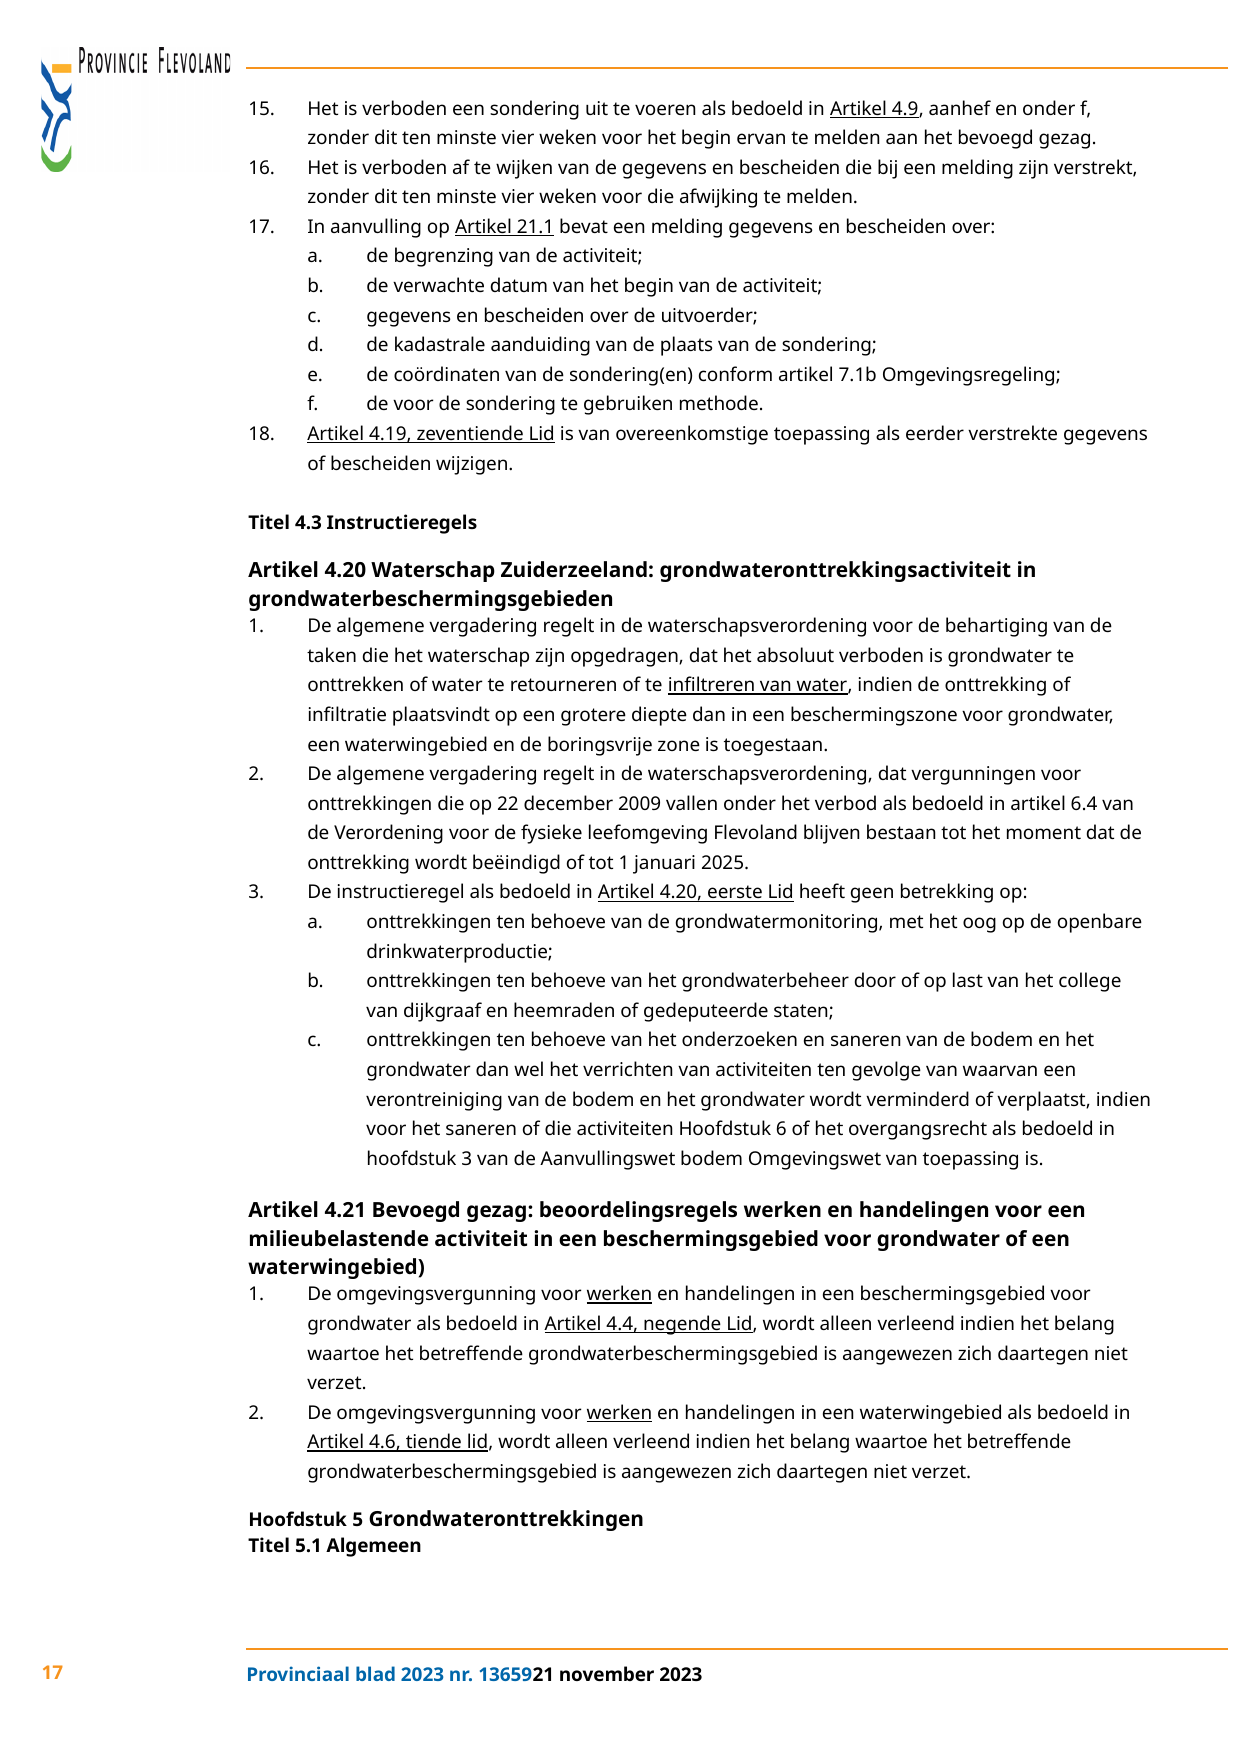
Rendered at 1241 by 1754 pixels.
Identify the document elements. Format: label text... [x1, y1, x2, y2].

list Het is verboden een sondering uit te voeren als bedoeld in Artikel 4.9, aanhef en onder f, zonder dit ten minste vier weken voor het begin ervan te melden aan het bevoegd gezag. [248, 95, 1152, 150]
list de kadastrale aanduiding van de plaats van de sondering; [307, 331, 1152, 357]
list onttrekkingen ten behoeve van de grondwatermonitoring, met het oog op de openbare drinkwaterproductie; [307, 908, 1152, 963]
list gegevens en bescheiden over de uitvoerder; [307, 302, 1152, 328]
list de begrenzing van de activiteit; [307, 243, 1152, 268]
text Titel 5.1 Algemeen [248, 1532, 1152, 1558]
list De algemene vergadering regelt in de waterschapsverordening voor de behartiging van de taken die het waterschap zijn opgedragen, dat het absoluut verboden is grondwater te onttrekken of water te retourneren of te infiltreren van water, indien de onttrekking of infiltratie plaatsvindt op een grotere diepte dan in een beschermingszone voor grondwater, een waterwingebied en de boringsvrije zone is toegestaan. [248, 612, 1152, 756]
list de coördinaten van de sondering(en) conform artikel 7.1b Omgevingsregeling; [307, 361, 1152, 387]
list De omgevingsvergunning voor werken en handelingen in een beschermingsgebied voor grondwater als bedoeld in Artikel 4.4, negende Lid, wordt alleen verleend indien het belang waartoe het betreffende grondwaterbeschermingsgebied is aangewezen zich daartegen niet verzet. [248, 1281, 1152, 1395]
list Artikel 4.19, zeventiende Lid is van overeenkomstige toepassing als eerder verstrekte gegevens of bescheiden wijzigen. [248, 420, 1152, 476]
list De algemene vergadering regelt in de waterschapsverordening, dat vergunningen voor onttrekkingen die op 22 december 2009 vallen onder het verbod als bedoeld in artikel 6.4 van de Verordening voor de fysieke leefomgeving Flevoland blijven bestaan tot het moment dat de onttrekking wordt beëindigd of tot 1 januari 2025. [248, 760, 1152, 875]
text Artikel 4.21 Bevoegd gezag: beoordelingsregels werken en handelingen voor een milieubelastende activiteit in een beschermingsgebied voor grondwater of een waterwingebied) [248, 1195, 1152, 1281]
list Het is verboden af te wijken van de gegevens en bescheiden die bij een melding zijn verstrekt, zonder dit ten minste vier weken voor die afwijking te melden. [248, 154, 1152, 209]
list de voor de sondering te gebruiken methode. [307, 391, 1152, 416]
list In aanvulling op Artikel 21.1 bevat een melding gegevens en bescheiden over: [248, 213, 1152, 239]
text Titel 4.3 Instructieregels [248, 509, 1152, 535]
picture [41, 47, 231, 172]
list De omgevingsvergunning voor werken en handelingen in een waterwingebied als bedoeld in Artikel 4.6, tiende lid, wordt alleen verleend indien het belang waartoe het betreffende grondwaterbeschermingsgebied is aangewezen zich daartegen niet verzet. [248, 1399, 1152, 1484]
list onttrekkingen ten behoeve van het onderzoeken en saneren van de bodem en het grondwater dan wel het verrichten van activiteiten ten gevolge van waarvan een verontreiniging van de bodem en het grondwater wordt verminderd of verplaatst, indien voor het saneren of die activiteiten Hoofdstuk 6 of het overgangsrecht als bedoeld in hoofdstuk 3 van de Aanvullingswet bodem Omgevingswet van toepassing is. [307, 1027, 1152, 1171]
text Artikel 4.20 Waterschap Zuiderzeeland: grondwateronttrekkingsactiviteit in grondwaterbeschermingsgebieden [248, 556, 1152, 612]
text Hoofdstuk 5 Grondwateronttrekkingen [248, 1504, 1152, 1532]
list De instructieregel als bedoeld in Artikel 4.20, eerste Lid heeft geen betrekking op: [248, 879, 1152, 904]
list onttrekkingen ten behoeve van het grondwaterbeheer door of op last van het college van dijkgraaf en heemraden of gedeputeerde staten; [307, 967, 1152, 1023]
list de verwachte datum van het begin van de activiteit; [307, 272, 1152, 298]
